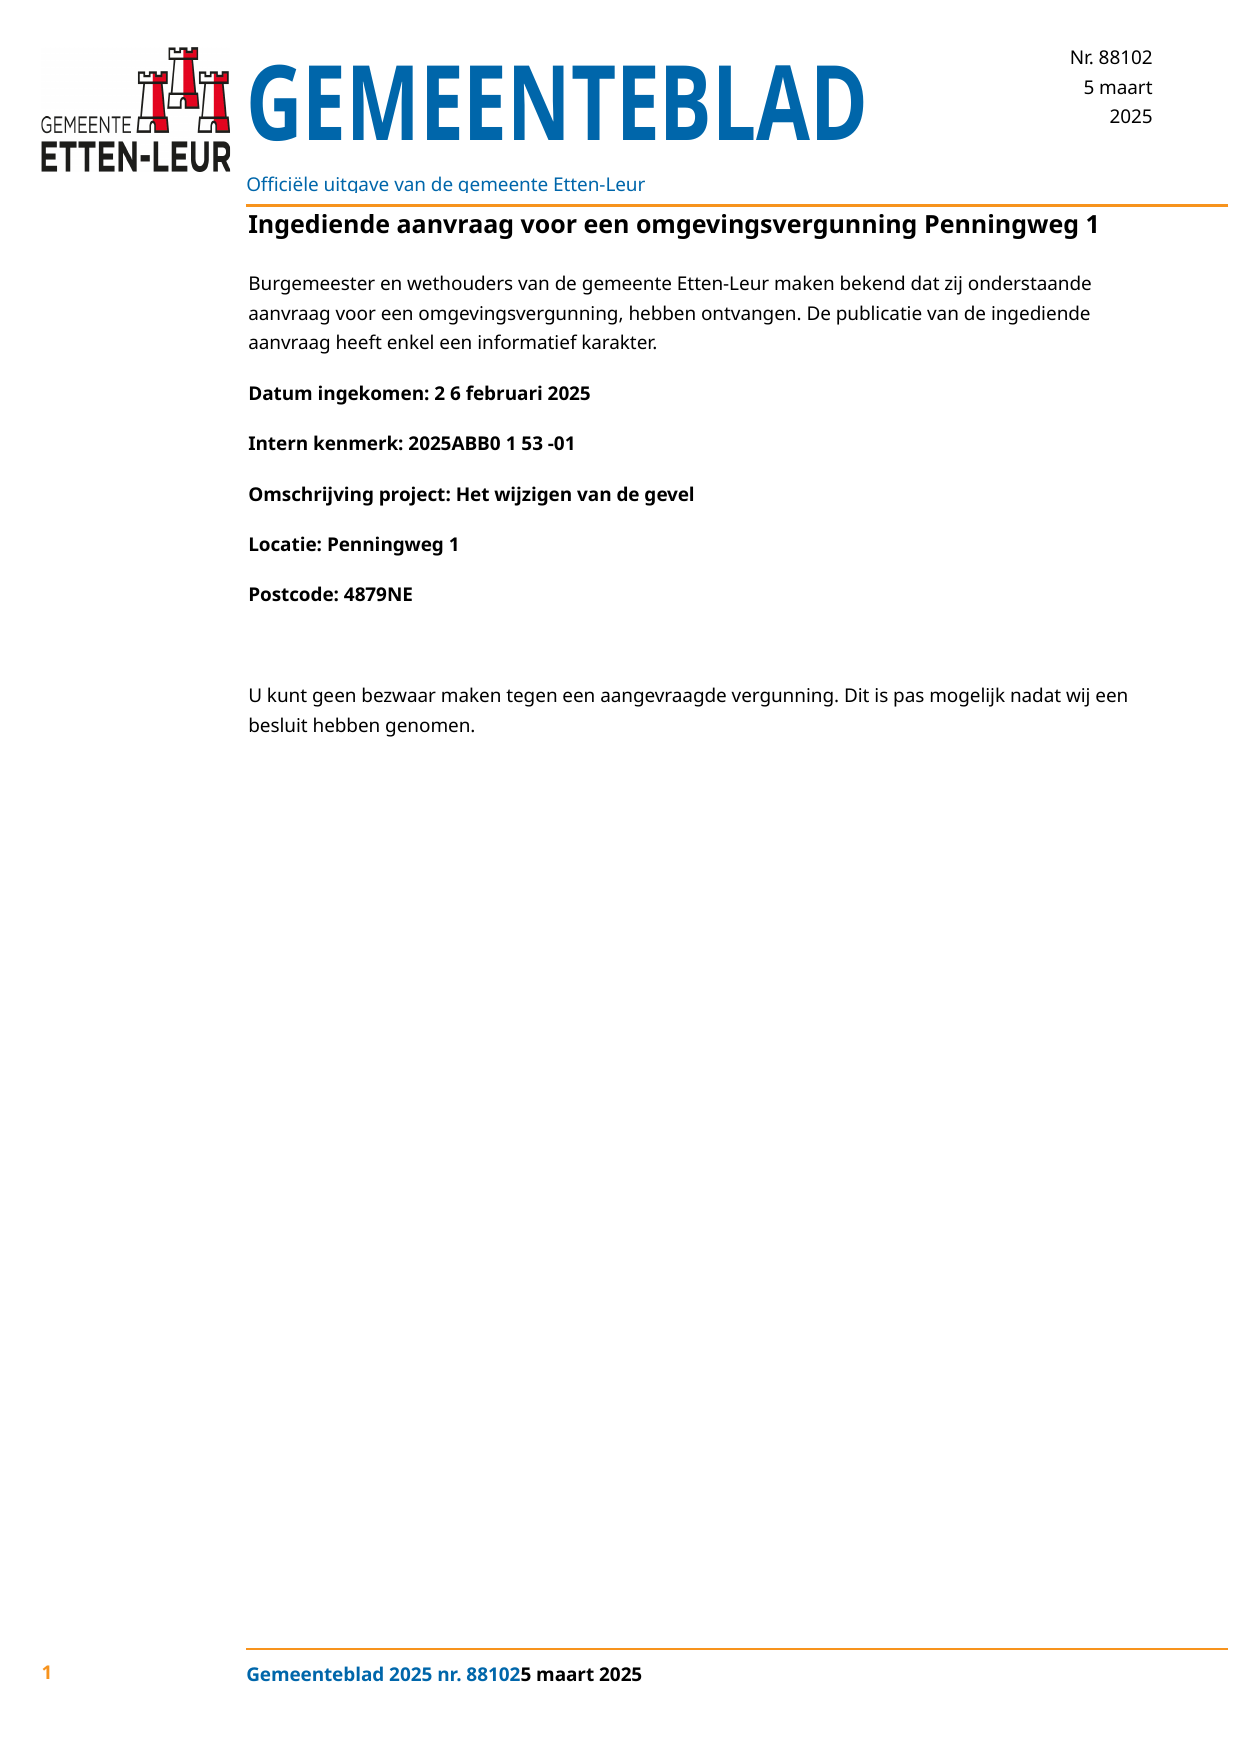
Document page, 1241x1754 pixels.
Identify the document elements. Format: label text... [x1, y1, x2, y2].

text Omschrijving project: Het wijzigen van de gevel [248, 481, 1152, 506]
text Postcode: 4879NE [248, 582, 1152, 607]
text Locatie: Penningweg 1 [248, 531, 1152, 557]
text Burgemeester en wethouders van de gemeente Etten-Leur maken bekend dat zij onderstaande aanvraag voor een omgevingsvergunning, hebben ontvangen. De publicatie van de ingediende aanvraag heeft enkel een informatief karakter. [248, 270, 1152, 355]
text Ingediende aanvraag voor een omgevingsvergunning Penningweg 1 [248, 207, 1152, 241]
text U kunt geen bezwaar maken tegen een aangevraagde vergunning. Dit is pas mogelijk nadat wij een besluit hebben genomen. [248, 682, 1152, 738]
picture [41, 47, 231, 172]
text Datum ingekomen: 2 6 februari 2025 [248, 380, 1152, 406]
text Intern kenmerk: 2025ABB0 1 53 -01 [248, 430, 1152, 456]
